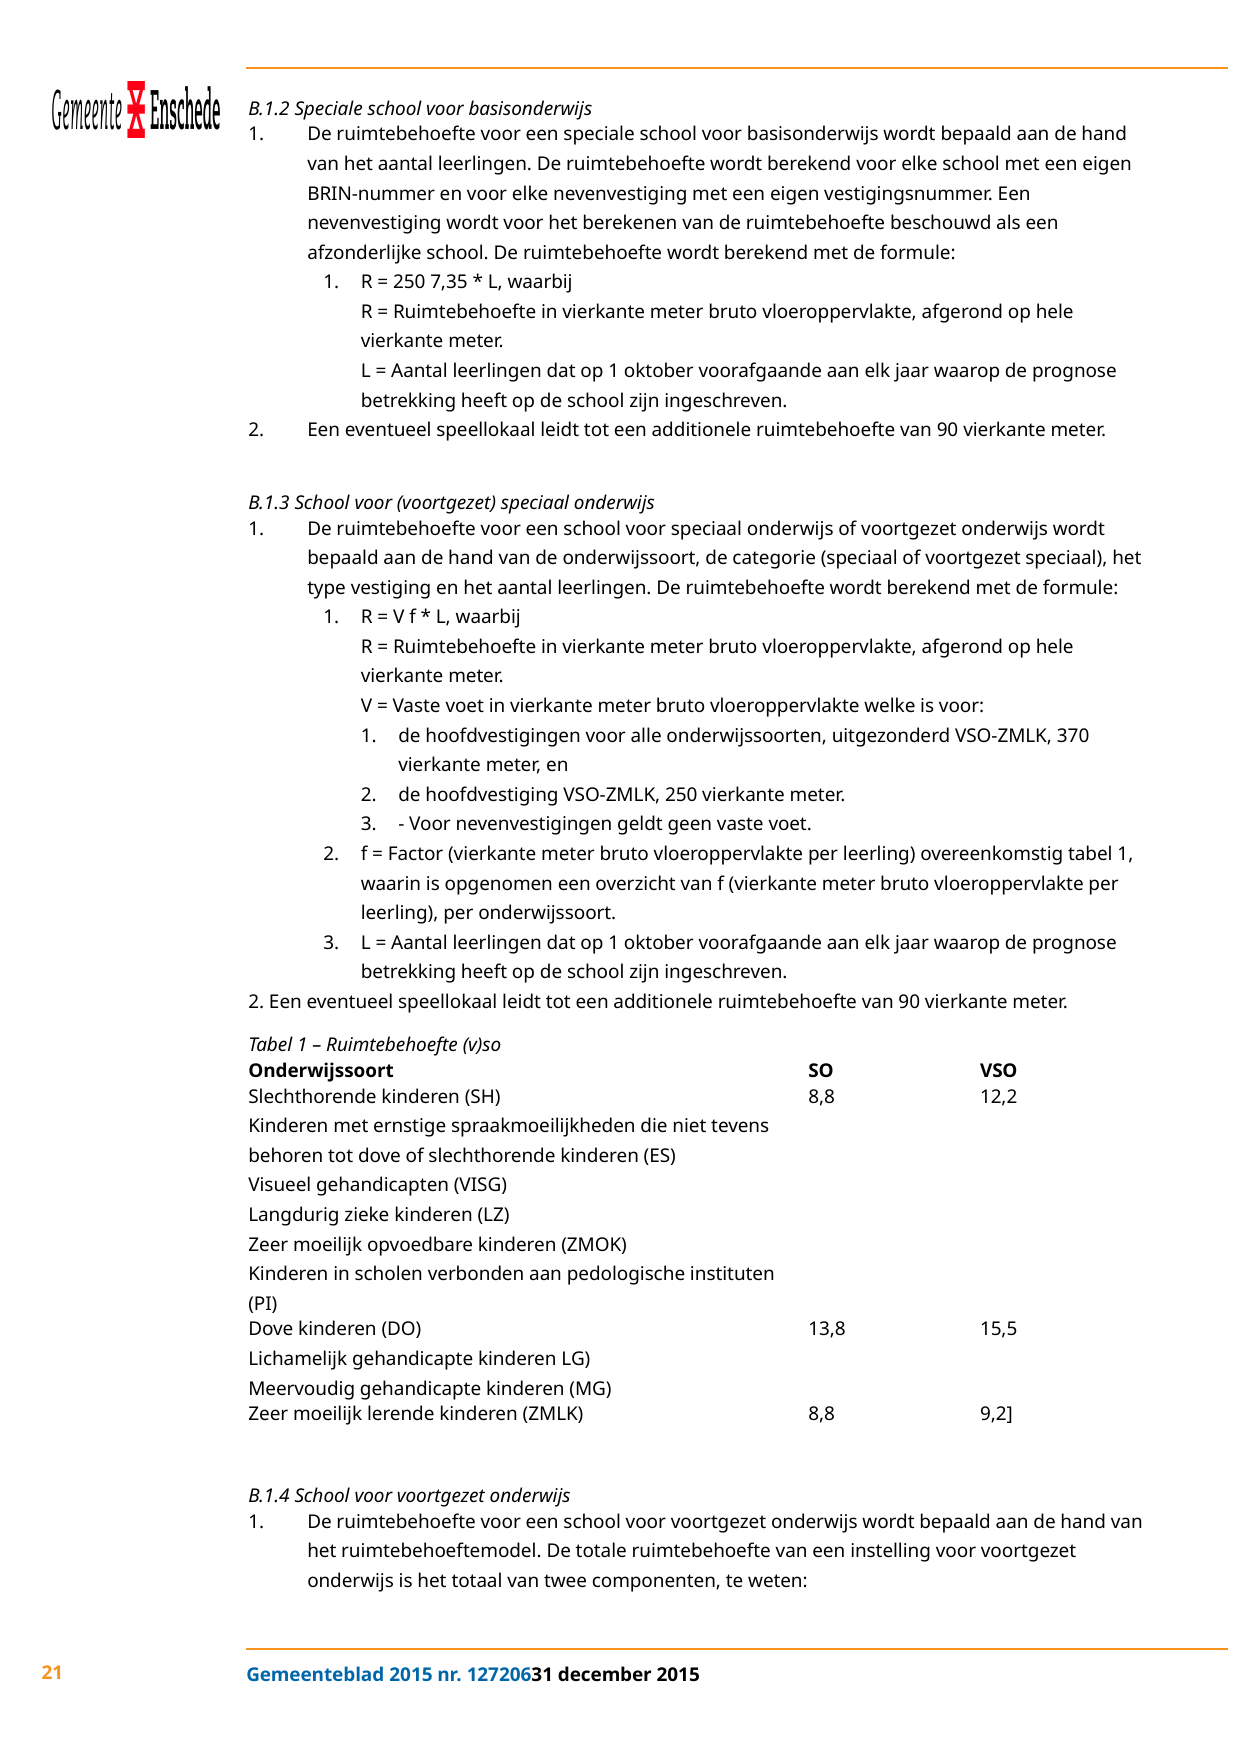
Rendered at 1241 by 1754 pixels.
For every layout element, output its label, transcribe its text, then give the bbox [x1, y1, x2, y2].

table_header VSO [980, 1057, 1152, 1083]
list Een eventueel speellokaal leidt tot een additionele ruimtebehoefte van 90 vierkante meter. [248, 416, 1152, 442]
table_cell 8,8 [808, 1401, 980, 1426]
text 2. Een eventueel speellokaal leidt tot een additionele ruimtebehoefte van 90 vierkante meter. [248, 988, 1152, 1014]
list L = Aantal leerlingen dat op 1 oktober voorafgaande aan elk jaar waarop de prognose betrekking heeft op de school zijn ingeschreven. [323, 357, 1152, 412]
list f = Factor (vierkante meter bruto vloeroppervlakte per leerling) overeenkomstig tabel 1, waarin is opgenomen een overzicht van f (vierkante meter bruto vloeroppervlakte per leerling), per onderwijssoort. [323, 840, 1152, 925]
text B.1.4 School voor voortgezet onderwijs [248, 1482, 1152, 1508]
list R = Ruimtebehoefte in vierkante meter bruto vloeroppervlakte, afgerond op hele vierkante meter. [323, 633, 1152, 688]
text B.1.3 School voor (voortgezet) speciaal onderwijs [248, 489, 1152, 515]
table_cell Zeer moeilijk lerende kinderen (ZMLK) [248, 1401, 808, 1426]
list R = V f * L, waarbij [323, 603, 1152, 629]
table_cell 8,8 [808, 1083, 980, 1316]
list De ruimtebehoefte voor een school voor voortgezet onderwijs wordt bepaald aan de hand van het ruimtebehoeftemodel. De totale ruimtebehoefte van een instelling voor voortgezet onderwijs is het totaal van twee componenten, te weten: [248, 1508, 1152, 1593]
table_cell 9,2] [980, 1401, 1152, 1426]
list - Voor nevenvestigingen geldt geen vaste voet. [361, 811, 1152, 836]
table_cell 12,2 [980, 1083, 1152, 1316]
list de hoofdvestiging VSO-ZMLK, 250 vierkante meter. [361, 781, 1152, 807]
list De ruimtebehoefte voor een school voor speciaal onderwijs of voortgezet onderwijs wordt bepaald aan de hand van de onderwijssoort, de categorie (speciaal of voortgezet speciaal), het type vestiging en het aantal leerlingen. De ruimtebehoefte wordt berekend met de formule: [248, 515, 1152, 600]
table_header Onderwijssoort [248, 1057, 808, 1083]
table_cell 15,5 [980, 1316, 1152, 1401]
picture [41, 47, 231, 172]
list R = Ruimtebehoefte in vierkante meter bruto vloeroppervlakte, afgerond op hele vierkante meter. [323, 298, 1152, 353]
table_cell 13,8 [808, 1316, 980, 1401]
list L = Aantal leerlingen dat op 1 oktober voorafgaande aan elk jaar waarop de prognose betrekking heeft op de school zijn ingeschreven. [323, 929, 1152, 984]
text B.1.2 Speciale school voor basisonderwijs [248, 95, 1152, 121]
text Tabel 1 – Ruimtebehoefte (v)so [248, 1031, 1152, 1057]
list De ruimtebehoefte voor een speciale school voor basisonderwijs wordt bepaald aan de hand van het aantal leerlingen. De ruimtebehoefte wordt berekend voor elke school met een eigen BRIN-nummer en voor elke nevenvestiging met een eigen vestigingsnummer. Een nevenvestiging wordt voor het berekenen van de ruimtebehoefte beschouwd als een afzonderlijke school. De ruimtebehoefte wordt berekend met de formule: [248, 121, 1152, 264]
list V = Vaste voet in vierkante meter bruto vloeroppervlakte welke is voor: [323, 692, 1152, 718]
list R = 250 7,35 * L, waarbij [323, 268, 1152, 294]
table_cell Slechthorende kinderen (SH) Kinderen met ernstige spraakmoeilijkheden die niet tevens behoren tot dove of slechthorende kinderen (ES) Visueel gehandicapten (VISG) Langdurig zieke kinderen (LZ) Zeer moeilijk opvoedbare kinderen (ZMOK) Kinderen in scholen verbonden aan pedologische instituten (PI) [248, 1083, 808, 1316]
table_header SO [808, 1057, 980, 1083]
list de hoofdvestigingen voor alle onderwijssoorten, uitgezonderd VSO-ZMLK, 370 vierkante meter, en [361, 722, 1152, 777]
table_cell Dove kinderen (DO) Lichamelijk gehandicapte kinderen LG) Meervoudig gehandicapte kinderen (MG) [248, 1316, 808, 1401]
